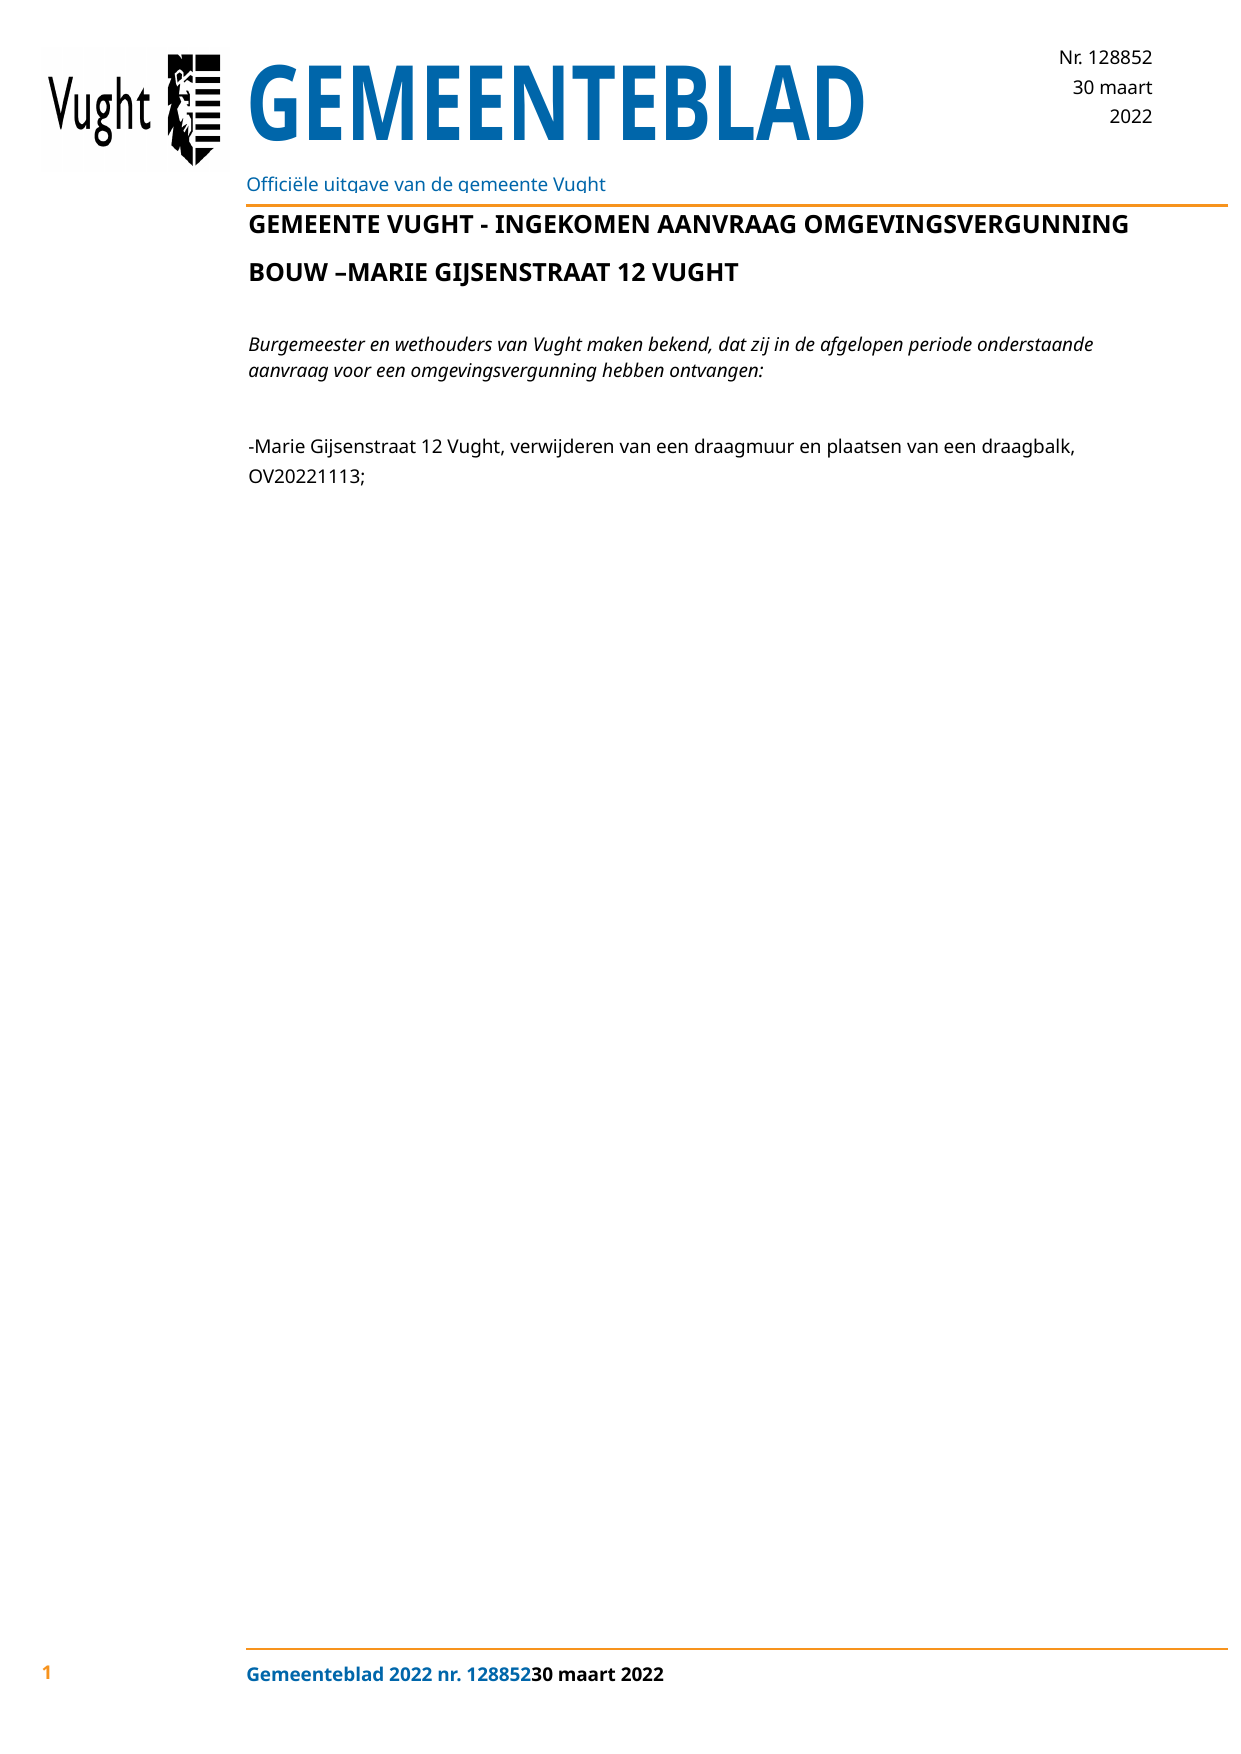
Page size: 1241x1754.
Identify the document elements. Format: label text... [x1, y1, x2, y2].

picture [41, 47, 231, 172]
text Burgemeester en wethouders van Vught maken bekend, dat zij in de afgelopen periode onderstaande aanvraag voor een omgevingsvergunning hebben ontvangen: [248, 331, 1152, 383]
text -Marie Gijsenstraat 12 Vught, verwijderen van een draagmuur en plaatsen van een draagbalk, OV20221113; [248, 433, 1152, 489]
text GEMEENTE VUGHT - INGEKOMEN AANVRAAG OMGEVINGSVERGUNNING BOUW –MARIE GIJSENSTRAAT 12 VUGHT [248, 207, 1152, 288]
